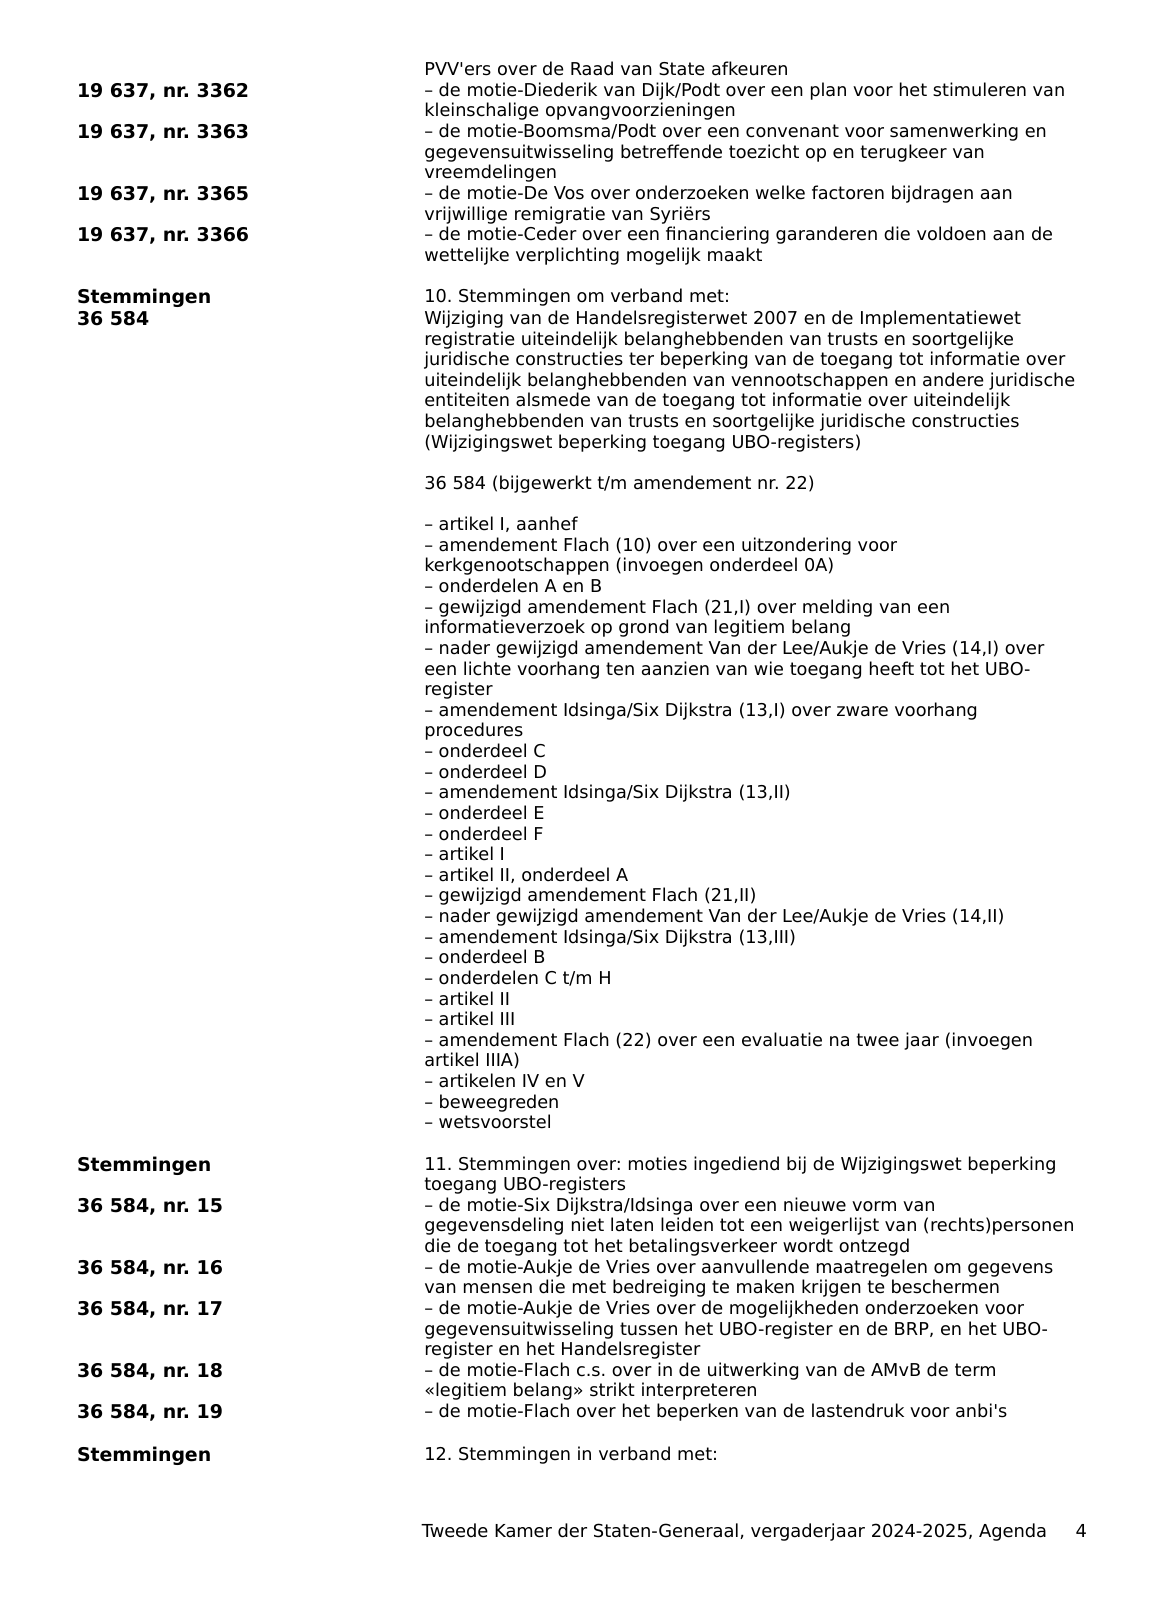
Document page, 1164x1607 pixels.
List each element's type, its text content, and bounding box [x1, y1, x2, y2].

table_cell [77, 1133, 401, 1153]
table_cell [401, 1030, 418, 1071]
table_cell – nader gewijzigd amendement Van der Lee/Aukje de Vries (14,I) over een lichte voorhang ten aanzien van wie toegang heeft tot het UBO-register [418, 638, 1087, 700]
table_cell 36 584, nr. 15 [77, 1195, 401, 1257]
table_cell Stemmingen [77, 1444, 401, 1466]
table_cell [401, 452, 418, 473]
table_cell Wijziging van de Handelsregisterwet 2007 en de Implementatiewet registratie uiteindelijk belanghebbenden van trusts en soortgelijke juridische constructies ter beperking van de toegang tot informatie over uiteindelijk belanghebbenden van vennootschappen en andere juridische entiteiten alsmede van de toegang tot informatie over uiteindelijk belanghebbenden van trusts en soortgelijke juridische constructies (Wijzigingswet beperking toegang UBO-registers) [418, 308, 1087, 452]
table_cell [77, 1092, 401, 1112]
table_cell [77, 803, 401, 823]
table_cell [77, 1071, 401, 1092]
table_cell [401, 762, 418, 782]
table_cell – de motie-Flach c.s. over in de uitwerking van de AMvB de term «legitiem belang» strikt interpreteren [418, 1360, 1087, 1401]
table_cell [401, 308, 418, 452]
table_cell – onderdeel F [418, 824, 1087, 844]
table_cell [401, 597, 418, 638]
table_cell [401, 824, 418, 844]
table_cell – wetsvoorstel [418, 1112, 1087, 1133]
table_cell – de motie-Ceder over een financiering garanderen die voldoen aan de wettelijke verplichting mogelijk maakt [418, 224, 1087, 265]
table_cell [401, 576, 418, 597]
table_cell 36 584, nr. 16 [77, 1257, 401, 1298]
table_cell [401, 638, 418, 700]
table_cell [401, 865, 418, 885]
table_cell [401, 1444, 418, 1466]
table_cell – de motie-Diederik van Dijk/Podt over een plan voor het stimuleren van kleinschalige opvangvoorzieningen [418, 80, 1087, 121]
table_cell – onderdelen A en B [418, 576, 1087, 597]
table_cell [401, 885, 418, 906]
table_cell PVV'ers over de Raad van State afkeuren [418, 59, 1087, 80]
table_cell [77, 865, 401, 885]
table_cell [77, 989, 401, 1009]
table_cell [77, 638, 401, 700]
table_cell [77, 597, 401, 638]
table_cell [77, 452, 401, 473]
table_cell [401, 782, 418, 803]
table_cell – artikel III [418, 1009, 1087, 1030]
table_cell [401, 80, 418, 121]
table_cell [401, 844, 418, 865]
table_cell [77, 741, 401, 762]
table_cell 10. Stemmingen om verband met: [418, 286, 1087, 308]
table_cell [77, 1009, 401, 1030]
table_cell [401, 927, 418, 947]
table_cell [77, 968, 401, 988]
table_cell [401, 1154, 418, 1195]
table_cell [418, 1133, 1087, 1153]
table_cell [77, 514, 401, 535]
table_cell [77, 906, 401, 927]
table_cell [77, 535, 401, 576]
table_cell [401, 989, 418, 1009]
table_cell [401, 1071, 418, 1092]
table_cell 36 584 [77, 308, 401, 452]
table_cell 36 584, nr. 18 [77, 1360, 401, 1401]
table_cell [401, 224, 418, 265]
table_cell [77, 1030, 401, 1071]
table_cell [418, 1423, 1087, 1444]
table_cell [77, 824, 401, 844]
table_cell [418, 265, 1087, 286]
table_cell [401, 535, 418, 576]
table_cell [401, 286, 418, 308]
table_cell [401, 1360, 418, 1401]
table_cell [401, 1112, 418, 1133]
table_cell [401, 1257, 418, 1298]
table_cell 19 637, nr. 3363 [77, 121, 401, 183]
table_cell [401, 803, 418, 823]
table_cell [77, 494, 401, 514]
table_cell – artikel II [418, 989, 1087, 1009]
table_cell [401, 183, 418, 224]
table_cell 19 637, nr. 3362 [77, 80, 401, 121]
table_cell – amendement Idsinga/Six Dijkstra (13,I) over zware voorhang procedures [418, 700, 1087, 741]
table_cell [401, 473, 418, 493]
table_cell [401, 1401, 418, 1423]
table_cell – nader gewijzigd amendement Van der Lee/Aukje de Vries (14,II) [418, 906, 1087, 927]
table_cell [401, 741, 418, 762]
table_cell – amendement Flach (22) over een evaluatie na twee jaar (invoegen artikel IIIA) [418, 1030, 1087, 1071]
table_cell [77, 59, 401, 80]
table_cell – gewijzigd amendement Flach (21,II) [418, 885, 1087, 906]
table_cell – artikel I, aanhef [418, 514, 1087, 535]
table_cell 11. Stemmingen over: moties ingediend bij de Wijzigingswet beperking toegang UBO-registers [418, 1154, 1087, 1195]
table_cell 19 637, nr. 3366 [77, 224, 401, 265]
table_cell [77, 700, 401, 741]
table_cell – artikelen IV en V [418, 1071, 1087, 1092]
table_cell [77, 473, 401, 493]
table_cell Stemmingen [77, 286, 401, 308]
table_cell [401, 121, 418, 183]
table_cell – de motie-Aukje de Vries over de mogelijkheden onderzoeken voor gegevensuitwisseling tussen het UBO-register en de BRP, en het UBO-register en het Handelsregister [418, 1298, 1087, 1360]
table_cell [418, 452, 1087, 473]
table_cell [77, 844, 401, 865]
table_cell – de motie-De Vos over onderzoeken welke factoren bijdragen aan vrijwillige remigratie van Syriërs [418, 183, 1087, 224]
table_cell – de motie-Boomsma/Podt over een convenant voor samenwerking en gegevensuitwisseling betreffende toezicht op en terugkeer van vreemdelingen [418, 121, 1087, 183]
table_cell [77, 762, 401, 782]
table_cell [401, 494, 418, 514]
table_cell [77, 265, 401, 286]
table_cell 36 584, nr. 19 [77, 1401, 401, 1423]
table_cell [401, 700, 418, 741]
table_cell Stemmingen [77, 1154, 401, 1195]
table_cell [77, 782, 401, 803]
table_cell [401, 514, 418, 535]
table_cell [418, 494, 1087, 514]
table_cell [77, 1423, 401, 1444]
table_cell [77, 927, 401, 947]
table_cell [77, 576, 401, 597]
table_cell [77, 1112, 401, 1133]
table_cell 36 584 (bijgewerkt t/m amendement nr. 22) [418, 473, 1087, 493]
table_cell 36 584, nr. 17 [77, 1298, 401, 1360]
table_cell [401, 265, 418, 286]
table_cell – amendement Idsinga/Six Dijkstra (13,II) [418, 782, 1087, 803]
table_cell [401, 906, 418, 927]
table_cell – artikel I [418, 844, 1087, 865]
table_cell [401, 1423, 418, 1444]
table_cell – de motie-Aukje de Vries over aanvullende maatregelen om gegevens van mensen die met bedreiging te maken krijgen te beschermen [418, 1257, 1087, 1298]
table_cell [401, 1009, 418, 1030]
table_cell – artikel II, onderdeel A [418, 865, 1087, 885]
table_cell [401, 59, 418, 80]
table_cell [401, 1133, 418, 1153]
table_cell – amendement Flach (10) over een uitzondering voor kerkgenootschappen (invoegen onderdeel 0A) [418, 535, 1087, 576]
table_cell – de motie-Six Dijkstra/Idsinga over een nieuwe vorm van gegevensdeling niet laten leiden tot een weigerlijst van (rechts)personen die de toegang tot het betalingsverkeer wordt ontzegd [418, 1195, 1087, 1257]
table_cell 19 637, nr. 3365 [77, 183, 401, 224]
table_cell [401, 1298, 418, 1360]
table_cell – onderdeel D [418, 762, 1087, 782]
table_cell 12. Stemmingen in verband met: [418, 1444, 1087, 1466]
table_cell – onderdeel C [418, 741, 1087, 762]
table_cell [77, 947, 401, 968]
table_cell [401, 1092, 418, 1112]
table_cell [401, 968, 418, 988]
table_cell – onderdeel B [418, 947, 1087, 968]
table_cell [77, 885, 401, 906]
table_cell – beweegreden [418, 1092, 1087, 1112]
table_cell – onderdelen C t/m H [418, 968, 1087, 988]
table_cell – onderdeel E [418, 803, 1087, 823]
table_cell – de motie-Flach over het beperken van de lastendruk voor anbi's [418, 1401, 1087, 1423]
table_cell [401, 947, 418, 968]
table_cell [401, 1195, 418, 1257]
table_cell – amendement Idsinga/Six Dijkstra (13,III) [418, 927, 1087, 947]
table_cell – gewijzigd amendement Flach (21,I) over melding van een informatieverzoek op grond van legitiem belang [418, 597, 1087, 638]
